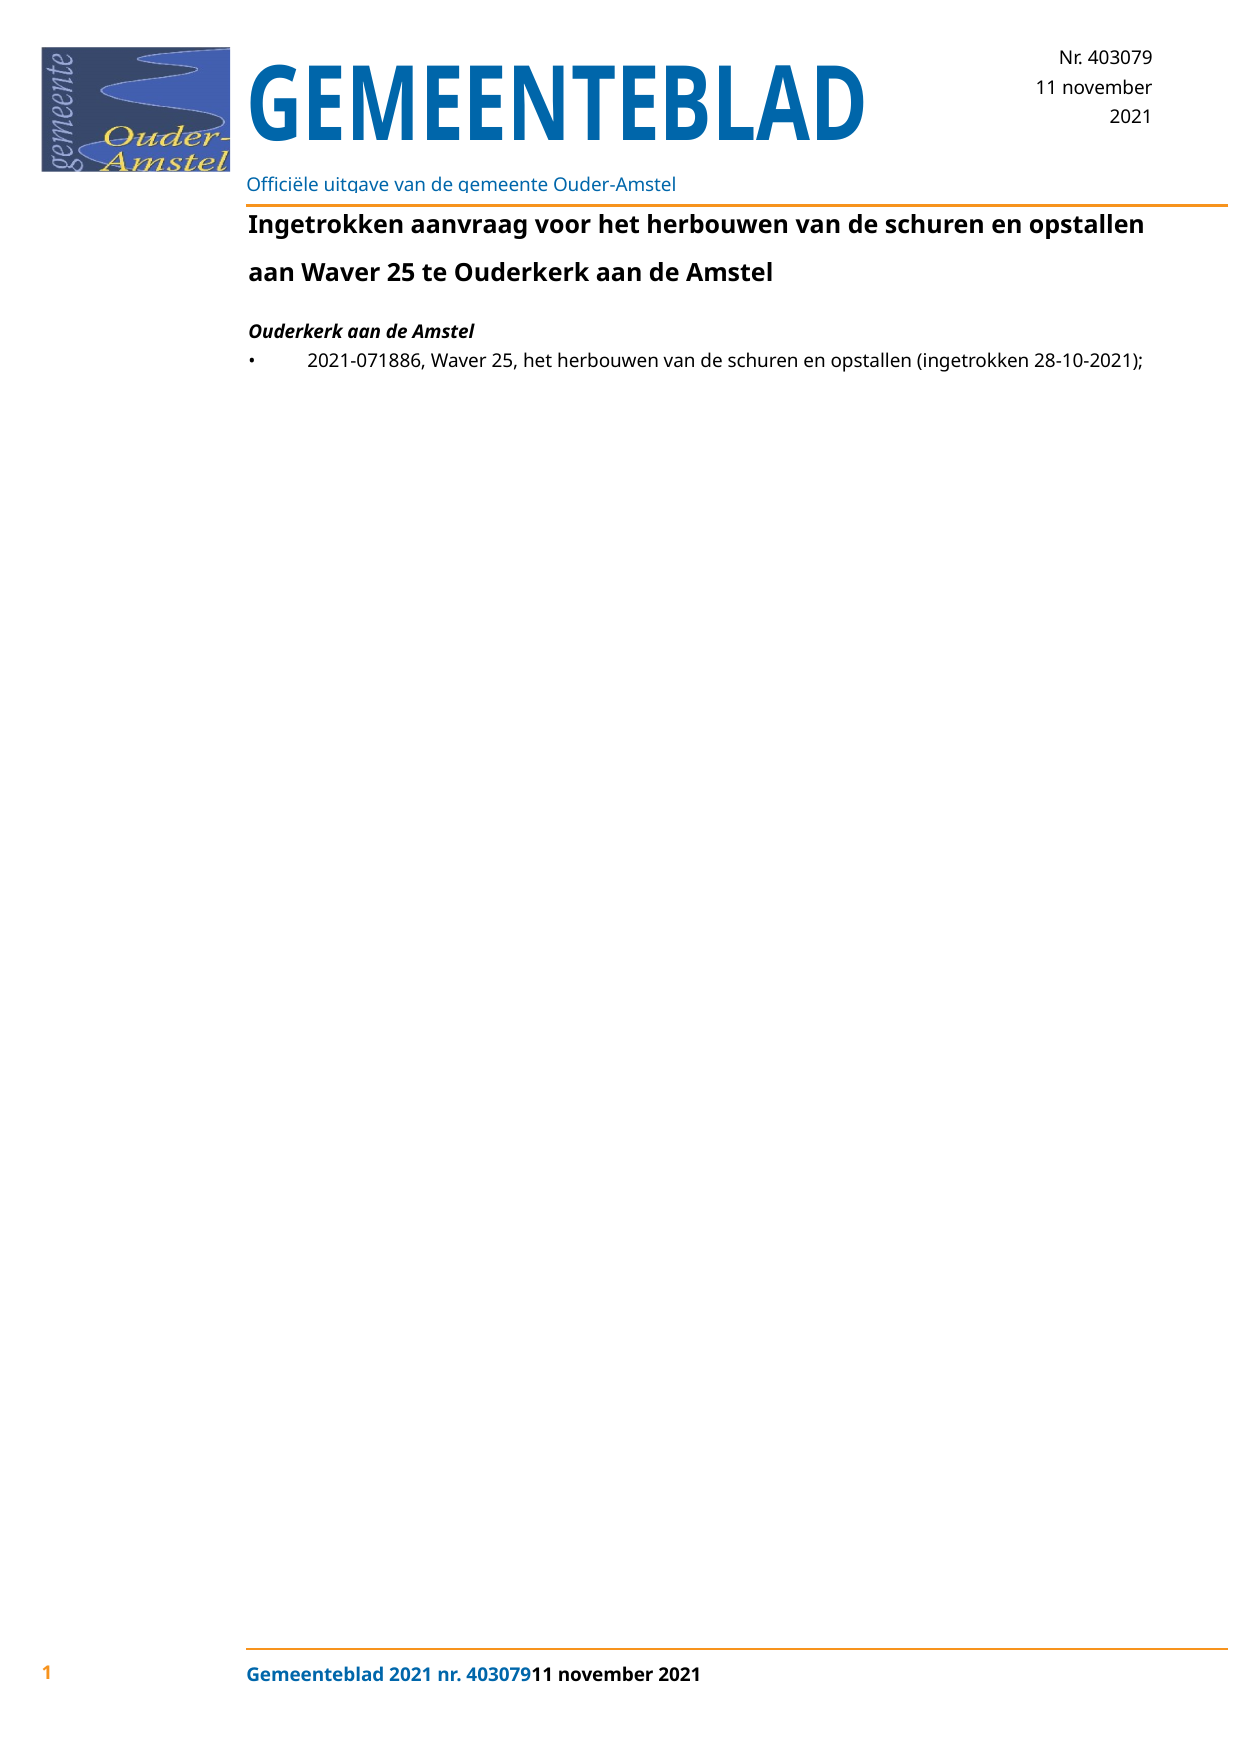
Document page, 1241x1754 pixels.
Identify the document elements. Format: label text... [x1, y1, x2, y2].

text Ingetrokken aanvraag voor het herbouwen van de schuren en opstallen aan Waver 25 te Ouderkerk aan de Amstel [248, 207, 1152, 288]
list 2021-071886, Waver 25, het herbouwen van de schuren en opstallen (ingetrokken 28-10-2021); [248, 347, 1152, 373]
picture [41, 47, 231, 172]
text Ouderkerk aan de Amstel [248, 318, 1152, 344]
